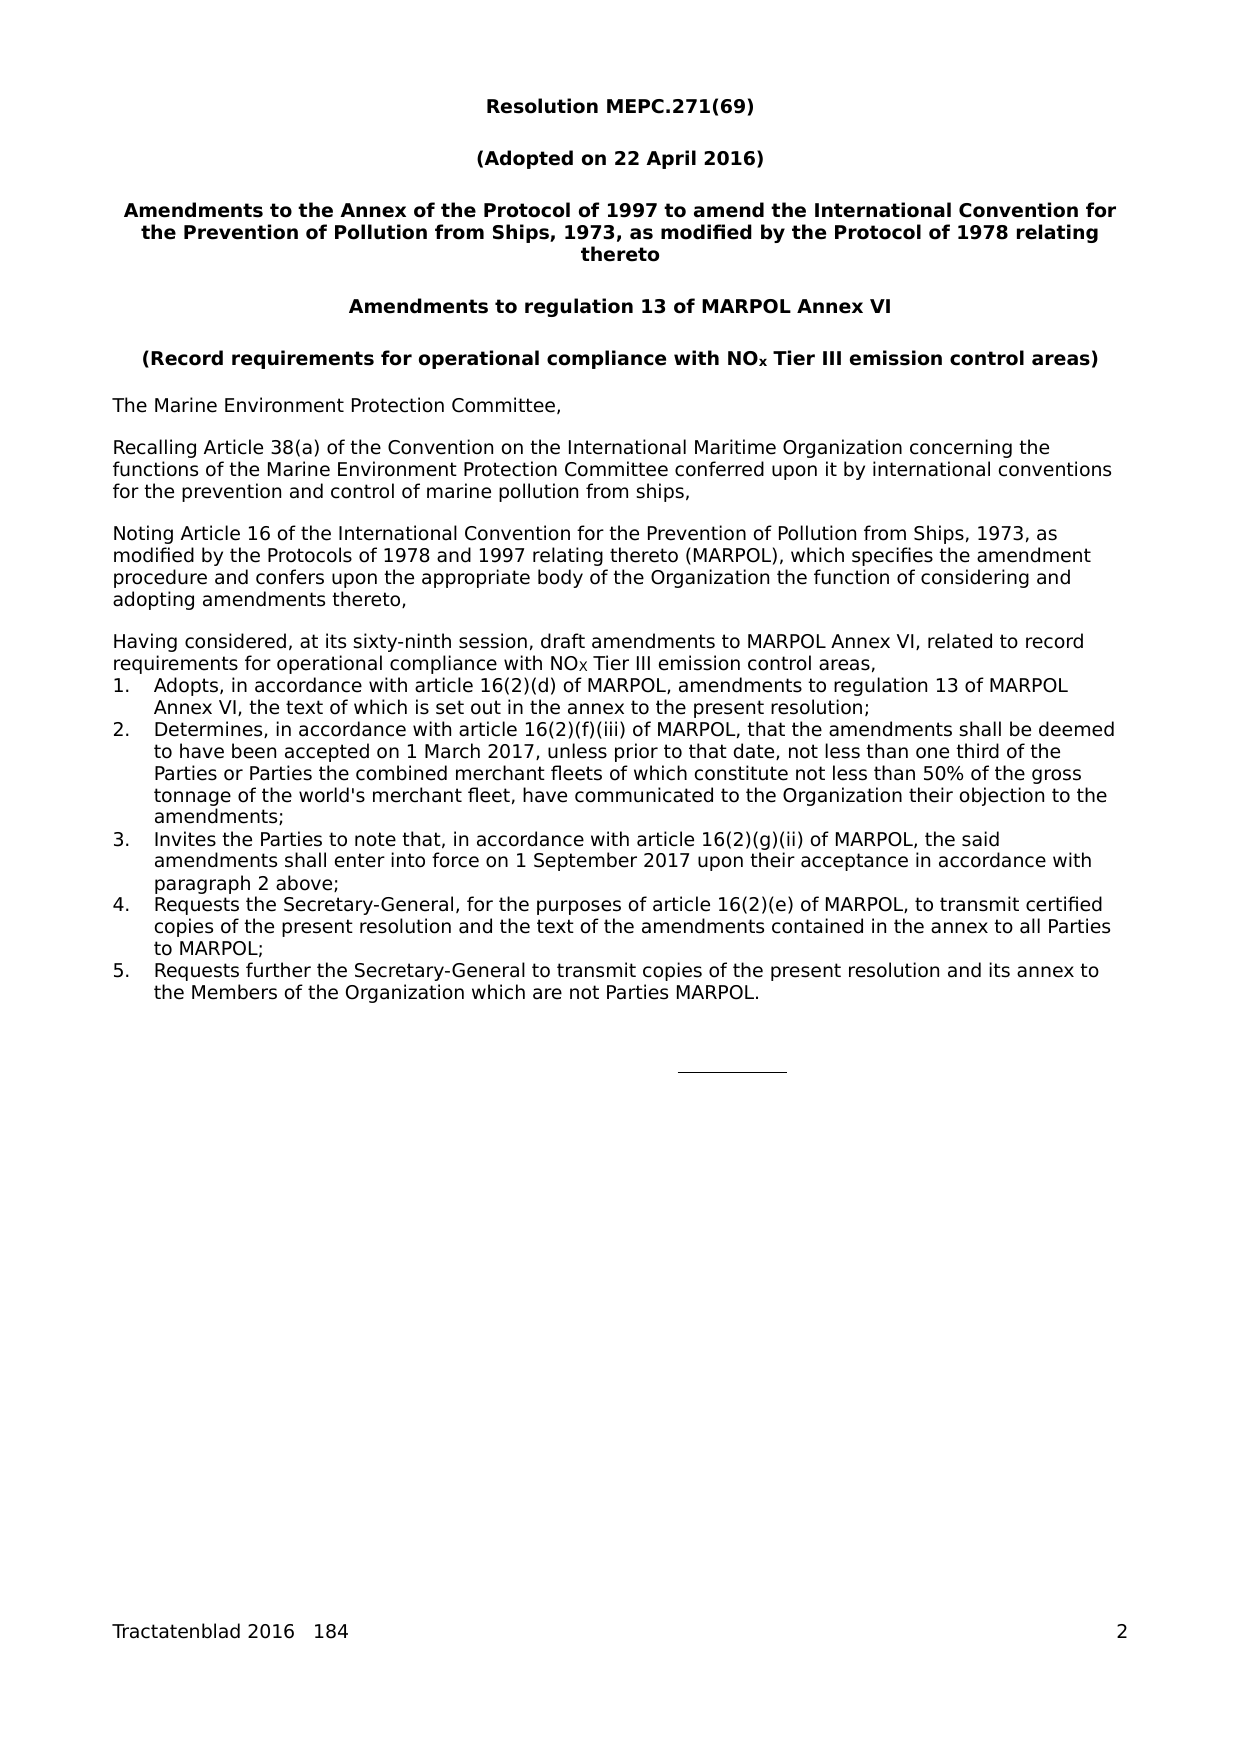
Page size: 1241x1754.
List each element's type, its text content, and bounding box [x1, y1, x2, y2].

text 4. Requests the Secretary-General, for the purposes of article 16(2)(e) of MARPOL, to transmit certified copies of the present resolution and the text of the amendments contained in the annex to all Parties to MARPOL; [112, 894, 1128, 960]
text 5. Requests further the Secretary-General to transmit copies of the present resolution and its annex to the Members of the Organization which are not Parties MARPOL. [112, 960, 1128, 1004]
subtitle (Record requirements for operational compliance with NOx Tier III emission control areas) [112, 348, 1128, 370]
subtitle Amendments to the Annex of the Protocol of 1997 to amend the International Convention for the Prevention of Pollution from Ships, 1973, as modified by the Protocol of 1978 relating thereto [112, 200, 1128, 266]
text Recalling Article 38(a) of the Convention on the International Maritime Organization concerning the functions of the Marine Environment Protection Committee conferred upon it by international conventions for the prevention and control of marine pollution from ships, [112, 437, 1128, 503]
subtitle (Adopted on 22 April 2016) [112, 148, 1128, 170]
text Noting Article 16 of the International Convention for the Prevention of Pollution from Ships, 1973, as modified by the Protocols of 1978 and 1997 relating thereto (MARPOL), which specifies the amendment procedure and confers upon the appropriate body of the Organization the function of considering and adopting amendments thereto, [112, 523, 1128, 611]
subtitle Amendments to regulation 13 of MARPOL Annex VI [112, 296, 1128, 318]
text Having considered, at its sixty-ninth session, draft amendments to MARPOL Annex VI, related to record requirements for operational compliance with NOX Tier III emission control areas, [112, 631, 1128, 674]
subtitle Resolution MEPC.271(69) [112, 96, 1128, 118]
text 2. Determines, in accordance with article 16(2)(f)(iii) of MARPOL, that the amendments shall be deemed to have been accepted on 1 March 2017, unless prior to that date, not less than one third of the Parties or Parties the combined merchant fleets of which constitute not less than 50% of the gross tonnage of the world's merchant fleet, have communicated to the Organization their objection to the amendments; [112, 718, 1128, 828]
text 1. Adopts, in accordance with article 16(2)(d) of MARPOL, amendments to regulation 13 of MARPOL Annex VI, the text of which is set out in the annex to the present resolution; [112, 674, 1128, 718]
text 3. Invites the Parties to note that, in accordance with article 16(2)(g)(ii) of MARPOL, the said amendments shall enter into force on 1 September 2017 upon their acceptance in accordance with paragraph 2 above; [112, 828, 1128, 894]
text The Marine Environment Protection Committee, [112, 395, 1128, 417]
